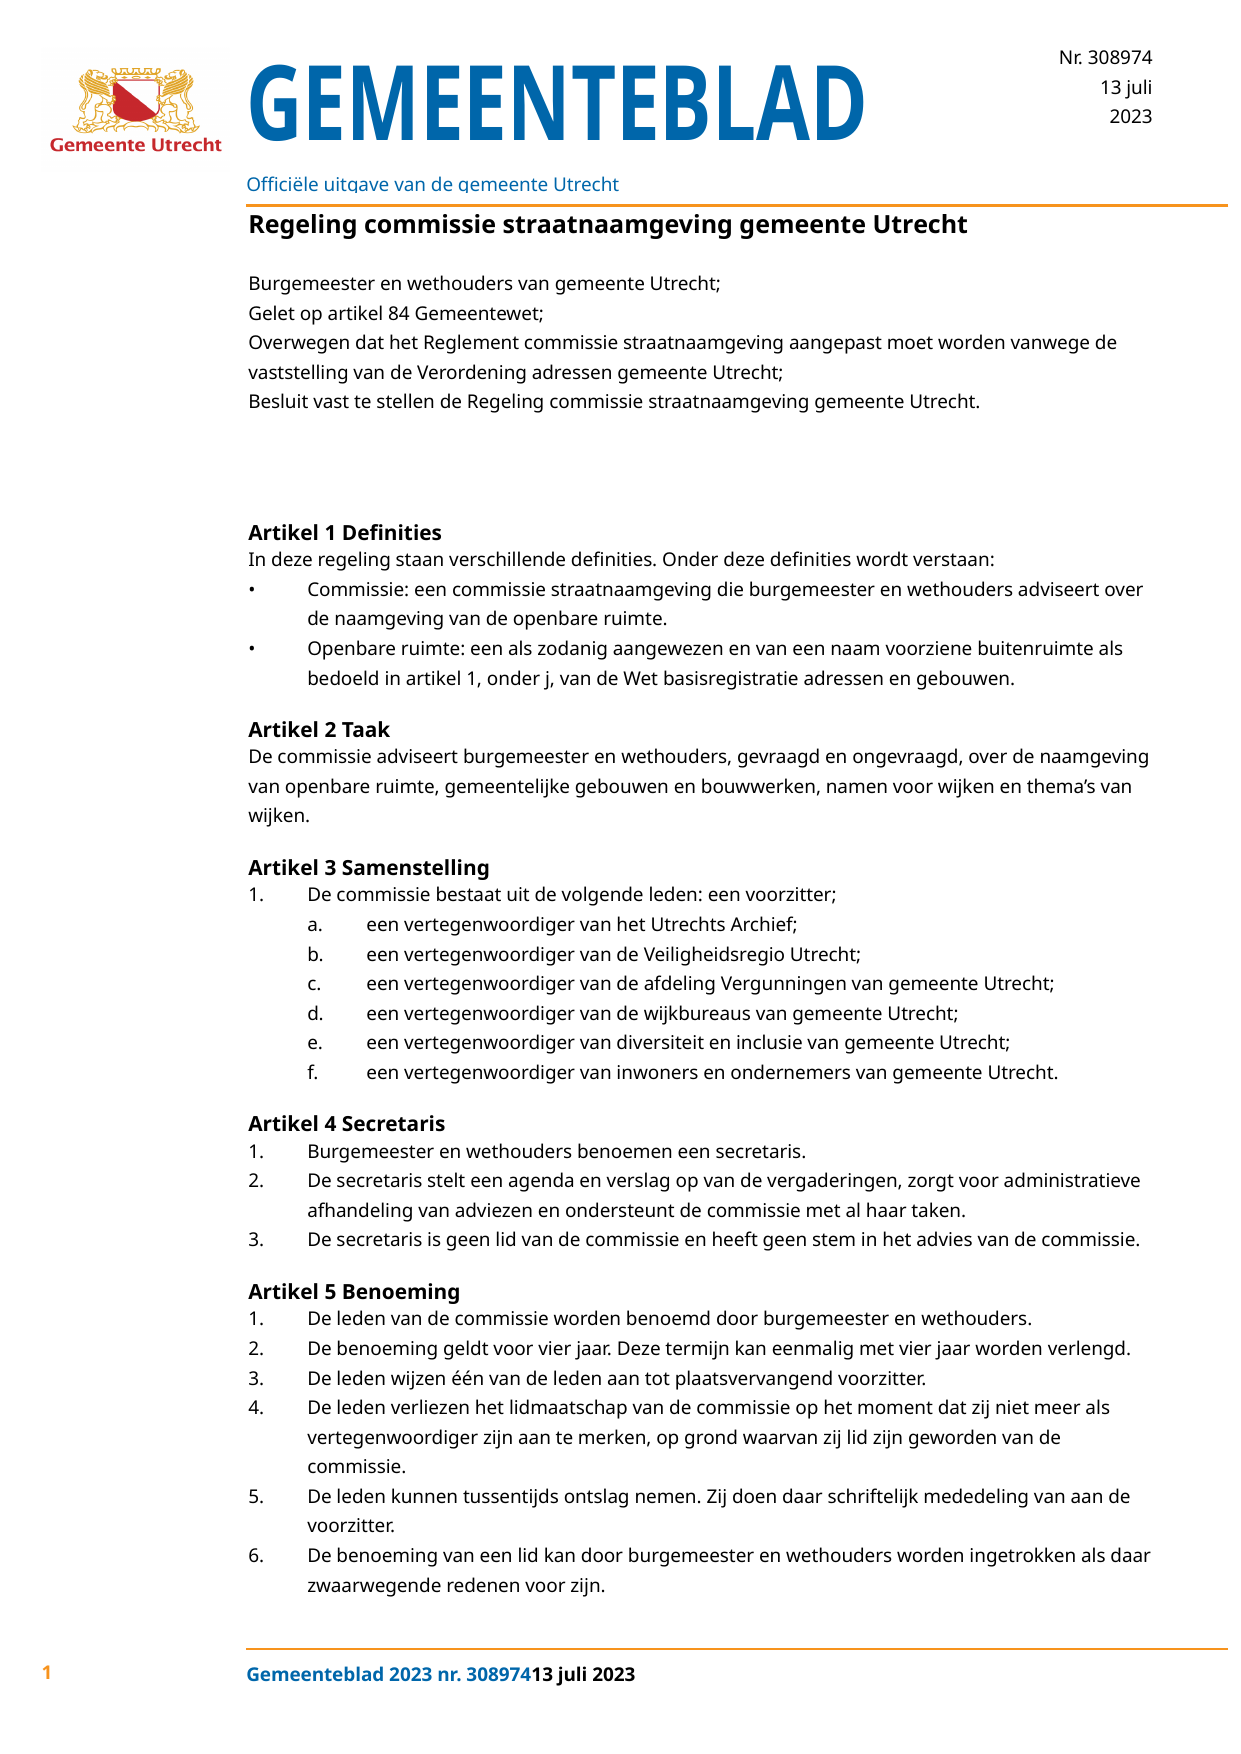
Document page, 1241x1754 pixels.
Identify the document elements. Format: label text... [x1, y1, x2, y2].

text De commissie adviseert burgemeester en wethouders, gevraagd en ongevraagd, over de naamgeving van openbare ruimte, gemeentelijke gebouwen en bouwwerken, namen voor wijken en thema’s van wijken. [248, 743, 1152, 828]
list een vertegenwoordiger van de wijkbureaus van gemeente Utrecht; [307, 1000, 1152, 1026]
text Artikel 1 Definities [248, 518, 1152, 546]
list Burgemeester en wethouders benoemen een secretaris. [248, 1138, 1152, 1164]
text Artikel 2 Taak [248, 715, 1152, 743]
list een vertegenwoordiger van de afdeling Vergunningen van gemeente Utrecht; [307, 970, 1152, 996]
list De leden wijzen één van de leden aan tot plaatsvervangend voorzitter. [248, 1365, 1152, 1390]
list De leden kunnen tussentijds ontslag nemen. Zij doen daar schriftelijk mededeling van aan de voorzitter. [248, 1483, 1152, 1538]
list een vertegenwoordiger van diversiteit en inclusie van gemeente Utrecht; [307, 1029, 1152, 1055]
list De benoeming van een lid kan door burgemeester en wethouders worden ingetrokken als daar zwaarwegende redenen voor zijn. [248, 1542, 1152, 1597]
list De secretaris is geen lid van de commissie en heeft geen stem in het advies van de commissie. [248, 1227, 1152, 1252]
list De leden van de commissie worden benoemd door burgemeester en wethouders. [248, 1306, 1152, 1331]
text In deze regeling staan verschillende definities. Onder deze definities wordt verstaan: [248, 546, 1152, 572]
text Regeling commissie straatnaamgeving gemeente Utrecht [248, 207, 1152, 241]
list een vertegenwoordiger van inwoners en ondernemers van gemeente Utrecht. [307, 1059, 1152, 1085]
text Gelet op artikel 84 Gemeentewet; [248, 300, 1152, 326]
list een vertegenwoordiger van de Veiligheidsregio Utrecht; [307, 941, 1152, 966]
list De benoeming geldt voor vier jaar. Deze termijn kan eenmalig met vier jaar worden verlengd. [248, 1335, 1152, 1361]
text Artikel 3 Samenstelling [248, 853, 1152, 882]
text Artikel 5 Benoeming [248, 1277, 1152, 1306]
text Artikel 4 Secretaris [248, 1109, 1152, 1138]
list Openbare ruimte: een als zodanig aangewezen en van een naam voorziene buitenruimte als bedoeld in artikel 1, onder j, van de Wet basisregistratie adressen en gebouwen. [248, 635, 1152, 690]
list De leden verliezen het lidmaatschap van de commissie op het moment dat zij niet meer als vertegenwoordiger zijn aan te merken, op grond waarvan zij lid zijn geworden van de commissie. [248, 1394, 1152, 1479]
list De commissie bestaat uit de volgende leden: een voorzitter; [248, 882, 1152, 907]
list Commissie: een commissie straatnaamgeving die burgemeester en wethouders adviseert over de naamgeving van de openbare ruimte. [248, 576, 1152, 631]
text Besluit vast te stellen de Regeling commissie straatnaamgeving gemeente Utrecht. [248, 389, 1152, 414]
list een vertegenwoordiger van het Utrechts Archief; [307, 911, 1152, 937]
text Burgemeester en wethouders van gemeente Utrecht; [248, 270, 1152, 296]
list De secretaris stelt een agenda en verslag op van de vergaderingen, zorgt voor administratieve afhandeling van adviezen en ondersteunt de commissie met al haar taken. [248, 1167, 1152, 1223]
text Overwegen dat het Reglement commissie straatnaamgeving aangepast moet worden vanwege de vaststelling van de Verordening adressen gemeente Utrecht; [248, 329, 1152, 385]
picture [41, 47, 231, 172]
